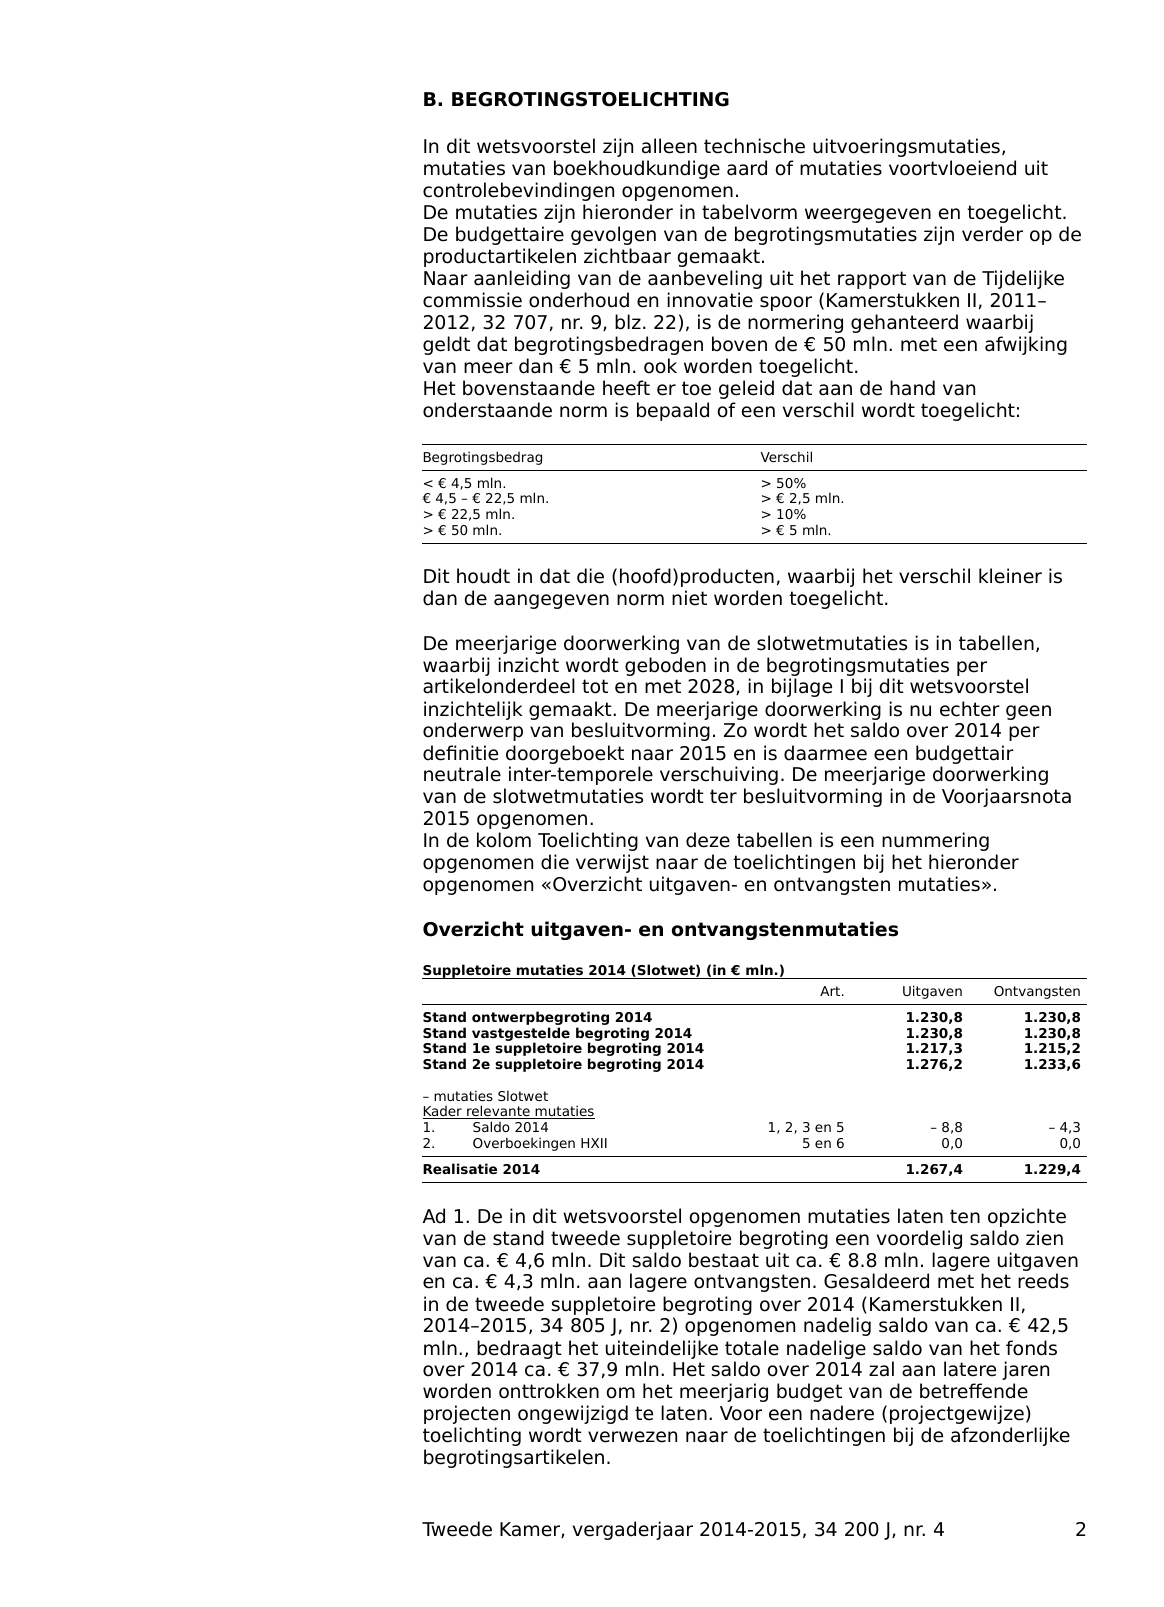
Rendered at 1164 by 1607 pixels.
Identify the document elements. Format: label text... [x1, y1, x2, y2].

table_cell 1.233,6 [969, 1057, 1087, 1073]
table_cell 0,0 [850, 1136, 968, 1156]
table_cell 1.276,2 [850, 1057, 968, 1073]
table_cell Stand vastgestelde begroting 2014 [422, 1026, 732, 1041]
table_cell [969, 1089, 1087, 1104]
table_cell 1.215,2 [969, 1041, 1087, 1057]
table_cell Uitgaven [850, 979, 968, 1004]
table_cell > € 5 mln. [754, 523, 1087, 543]
table_cell Stand 1e suppletoire begroting 2014 [422, 1041, 732, 1057]
text De meerjarige doorwerking van de slotwetmutaties is in tabellen, waarbij inzicht wordt geboden in de begrotingsmutaties per artikelonderdeel tot en met 2028, in bijlage I bij dit wetsvoorstel inzichtelijk gemaakt. De meerjarige doorwerking is nu echter geen onderwerp van besluitvorming. Zo wordt het saldo over 2014 per definitie doorgeboekt naar 2015 en is daarmee een budgettair neutrale inter-temporele verschuiving. De meerjarige doorwerking van de slotwetmutaties wordt ter besluitvorming in de Voorjaarsnota 2015 opgenomen. [422, 632, 1087, 830]
table_cell [422, 1073, 467, 1088]
table_cell > € 50 mln. [422, 523, 754, 543]
table_cell 1.229,4 [969, 1157, 1087, 1182]
table_cell € 4,5 – € 22,5 mln. [422, 491, 754, 507]
table_cell Stand 2e suppletoire begroting 2014 [422, 1057, 732, 1073]
text De budgettaire gevolgen van de begrotingsmutaties zijn verder op de productartikelen zichtbaar gemaakt. [422, 224, 1087, 268]
table_cell – 8,8 [850, 1120, 968, 1136]
table_cell 2. [422, 1136, 467, 1156]
table_cell Stand ontwerpbegroting 2014 [422, 1005, 732, 1026]
table_cell > € 22,5 mln. [422, 507, 754, 523]
table_cell [732, 1089, 850, 1104]
table_cell [467, 979, 732, 1004]
text Naar aanleiding van de aanbeveling uit het rapport van de Tijdelijke commissie onderhoud en innovatie spoor (Kamerstukken II, 2011–2012, 32 707, nr. 9, blz. 22), is de normering gehanteerd waarbij geldt dat begrotingsbedragen boven de € 50 mln. met een afwijking van meer dan € 5 mln. ook worden toegelicht. [422, 268, 1087, 378]
table_cell 1.217,3 [850, 1041, 968, 1057]
text In dit wetsvoorstel zijn alleen technische uitvoeringsmutaties, mutaties van boekhoudkundige aard of mutaties voortvloeiend uit controlebevindingen opgenomen. [422, 136, 1087, 202]
table_cell [732, 1026, 850, 1041]
text Dit houdt in dat die (hoofd)producten, waarbij het verschil kleiner is dan de aangegeven norm niet worden toegelicht. [422, 566, 1087, 610]
table_cell [732, 1057, 850, 1073]
table_cell 0,0 [969, 1136, 1087, 1156]
text In de kolom Toelichting van deze tabellen is een nummering opgenomen die verwijst naar de toelichtingen bij het hieronder opgenomen «Overzicht uitgaven- en ontvangsten mutaties». [422, 830, 1087, 896]
table_cell [732, 1104, 850, 1120]
table_cell 1.230,8 [850, 1026, 968, 1041]
table_cell Ontvangsten [969, 979, 1087, 1004]
table_cell 1.230,8 [969, 1026, 1087, 1041]
text Ad 1. De in dit wetsvoorstel opgenomen mutaties laten ten opzichte van de stand tweede suppletoire begroting een voordelig saldo zien van ca. € 4,6 mln. Dit saldo bestaat uit ca. € 8.8 mln. lagere uitgaven en ca. € 4,3 mln. aan lagere ontvangsten. Gesaldeerd met het reeds in de tweede suppletoire begroting over 2014 (Kamerstukken II, 2014–2015, 34 805 J, nr. 2) opgenomen nadelig saldo van ca. € 42,5 mln., bedraagt het uiteindelijke totale nadelige saldo van het fonds over 2014 ca. € 37,9 mln. Het saldo over 2014 zal aan latere jaren worden onttrokken om het meerjarig budget van de betreffende projecten ongewijzigd te laten. Voor een nadere (projectgewijze) toelichting wordt verwezen naar de toelichtingen bij de afzonderlijke begrotingsartikelen. [422, 1206, 1087, 1469]
table_cell [969, 1073, 1087, 1088]
table_cell Kader relevante mutaties [422, 1104, 732, 1120]
table_header Verschil [754, 445, 1087, 470]
table_cell [969, 1104, 1087, 1120]
table_cell > 10% [754, 507, 1087, 523]
table_cell [732, 1005, 850, 1026]
table_cell 1. [422, 1120, 467, 1136]
table_cell 1.230,8 [969, 1005, 1087, 1026]
table_cell [850, 1089, 968, 1104]
text De mutaties zijn hieronder in tabelvorm weergegeven en toegelicht. [422, 202, 1087, 224]
table_cell – mutaties Slotwet [422, 1089, 732, 1104]
table_cell 1.267,4 [850, 1157, 968, 1182]
table_cell 1.230,8 [850, 1005, 968, 1026]
table_cell < € 4,5 mln. [422, 471, 754, 491]
table_cell [732, 1157, 850, 1182]
subtitle B. BEGROTINGSTOELICHTING [422, 89, 1087, 111]
table_cell > 50% [754, 471, 1087, 491]
table_header Suppletoire mutaties 2014 (Slotwet) (in € mln.) [422, 962, 1087, 978]
table_cell [422, 979, 467, 1004]
table_cell [467, 1073, 732, 1088]
table_cell 1, 2, 3 en 5 [732, 1120, 850, 1136]
table_header Begrotingsbedrag [422, 445, 754, 470]
table_cell Art. [732, 979, 850, 1004]
table_cell [850, 1104, 968, 1120]
table_cell – 4,3 [969, 1120, 1087, 1136]
table_cell [732, 1041, 850, 1057]
table_cell [732, 1073, 850, 1088]
table_cell [850, 1073, 968, 1088]
table_cell Saldo 2014 [467, 1120, 732, 1136]
table_cell Realisatie 2014 [422, 1157, 732, 1182]
text Het bovenstaande heeft er toe geleid dat aan de hand van onderstaande norm is bepaald of een verschil wordt toegelicht: [422, 378, 1087, 422]
table_cell Overboekingen HXII [467, 1136, 732, 1156]
subtitle Overzicht uitgaven- en ontvangstenmutaties [422, 918, 1087, 940]
table_cell > € 2,5 mln. [754, 491, 1087, 507]
table_cell 5 en 6 [732, 1136, 850, 1156]
